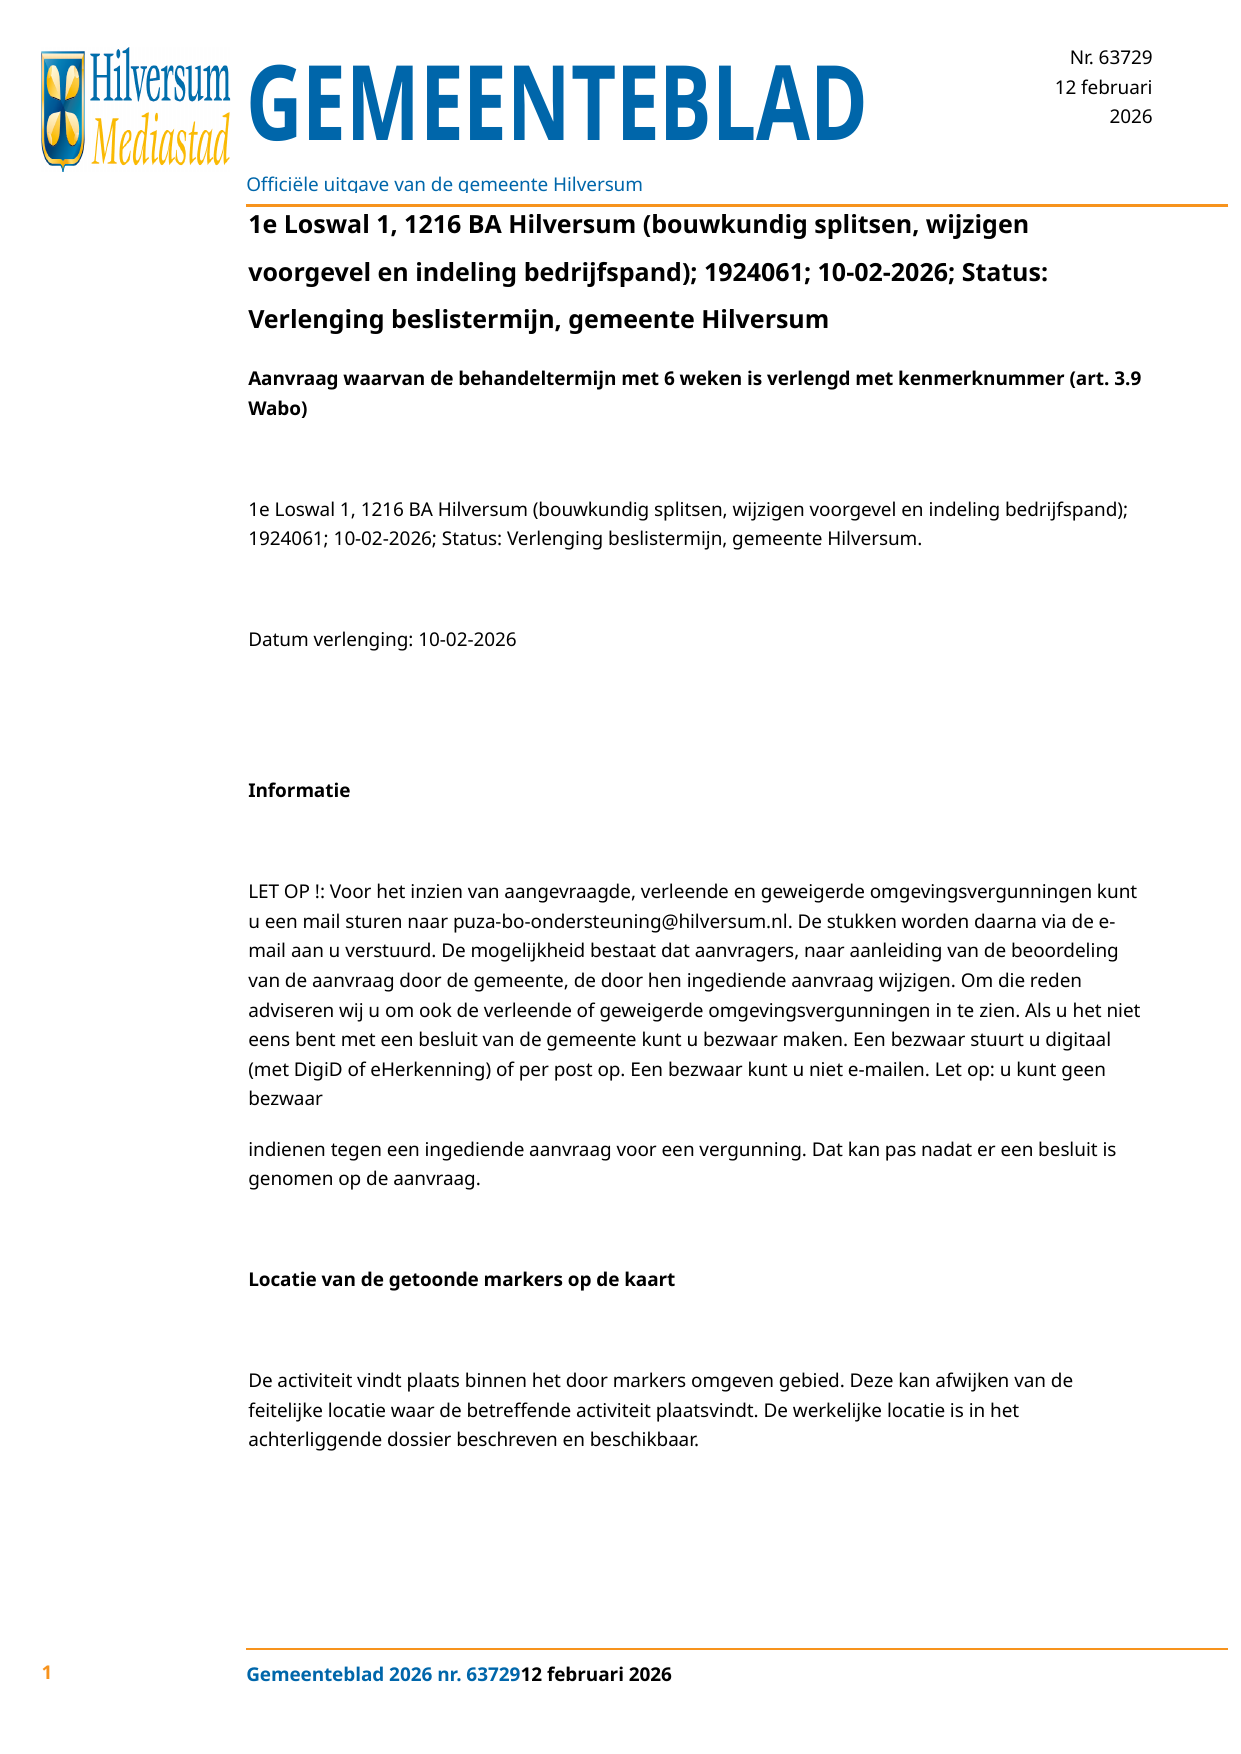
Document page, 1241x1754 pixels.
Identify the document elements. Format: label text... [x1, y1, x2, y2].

text 1e Loswal 1, 1216 BA Hilversum (bouwkundig splitsen, wijzigen voorgevel en indeling bedrijfspand); 1924061; 10-02-2026; Status: Verlenging beslistermijn, gemeente Hilversum. [248, 496, 1152, 551]
picture [41, 47, 231, 172]
text indienen tegen een ingediende aanvraag voor een vergunning. Dat kan pas nadat er een besluit is genomen op de aanvraag. [248, 1136, 1152, 1191]
text Datum verlenging: 10-02-2026 [248, 626, 1152, 652]
text 1e Loswal 1, 1216 BA Hilversum (bouwkundig splitsen, wijzigen voorgevel en indeling bedrijfspand); 1924061; 10-02-2026; Status: Verlenging beslistermijn, gemeente Hilversum [248, 207, 1152, 336]
text Aanvraag waarvan de behandeltermijn met 6 weken is verlengd met kenmerknummer (art. 3.9 Wabo) [248, 366, 1152, 421]
text LET OP !: Voor het inzien van aangevraagde, verleende en geweigerde omgevingsvergunningen kunt u een mail sturen naar puza-bo-ondersteuning@hilversum.nl. De stukken worden daarna via de e-mail aan u verstuurd. De mogelijkheid bestaat dat aanvragers, naar aanleiding van de beoordeling van de aanvraag door de gemeente, de door hen ingediende aanvraag wijzigen. Om die reden adviseren wij u om ook de verleende of geweigerde omgevingsvergunningen in te zien. Als u het niet eens bent met een besluit van de gemeente kunt u bezwaar maken. Een bezwaar stuurt u digitaal (met DigiD of eHerkenning) of per post op. Een bezwaar kunt u niet e-mailen. Let op: u kunt geen bezwaar [248, 878, 1152, 1111]
text De activiteit vindt plaats binnen het door markers omgeven gebied. Deze kan afwijken van de feitelijke locatie waar de betreffende activiteit plaatsvindt. De werkelijke locatie is in het achterliggende dossier beschreven en beschikbaar. [248, 1367, 1152, 1452]
text Locatie van de getoonde markers op de kaart [248, 1266, 1152, 1292]
text Informatie [248, 778, 1152, 803]
